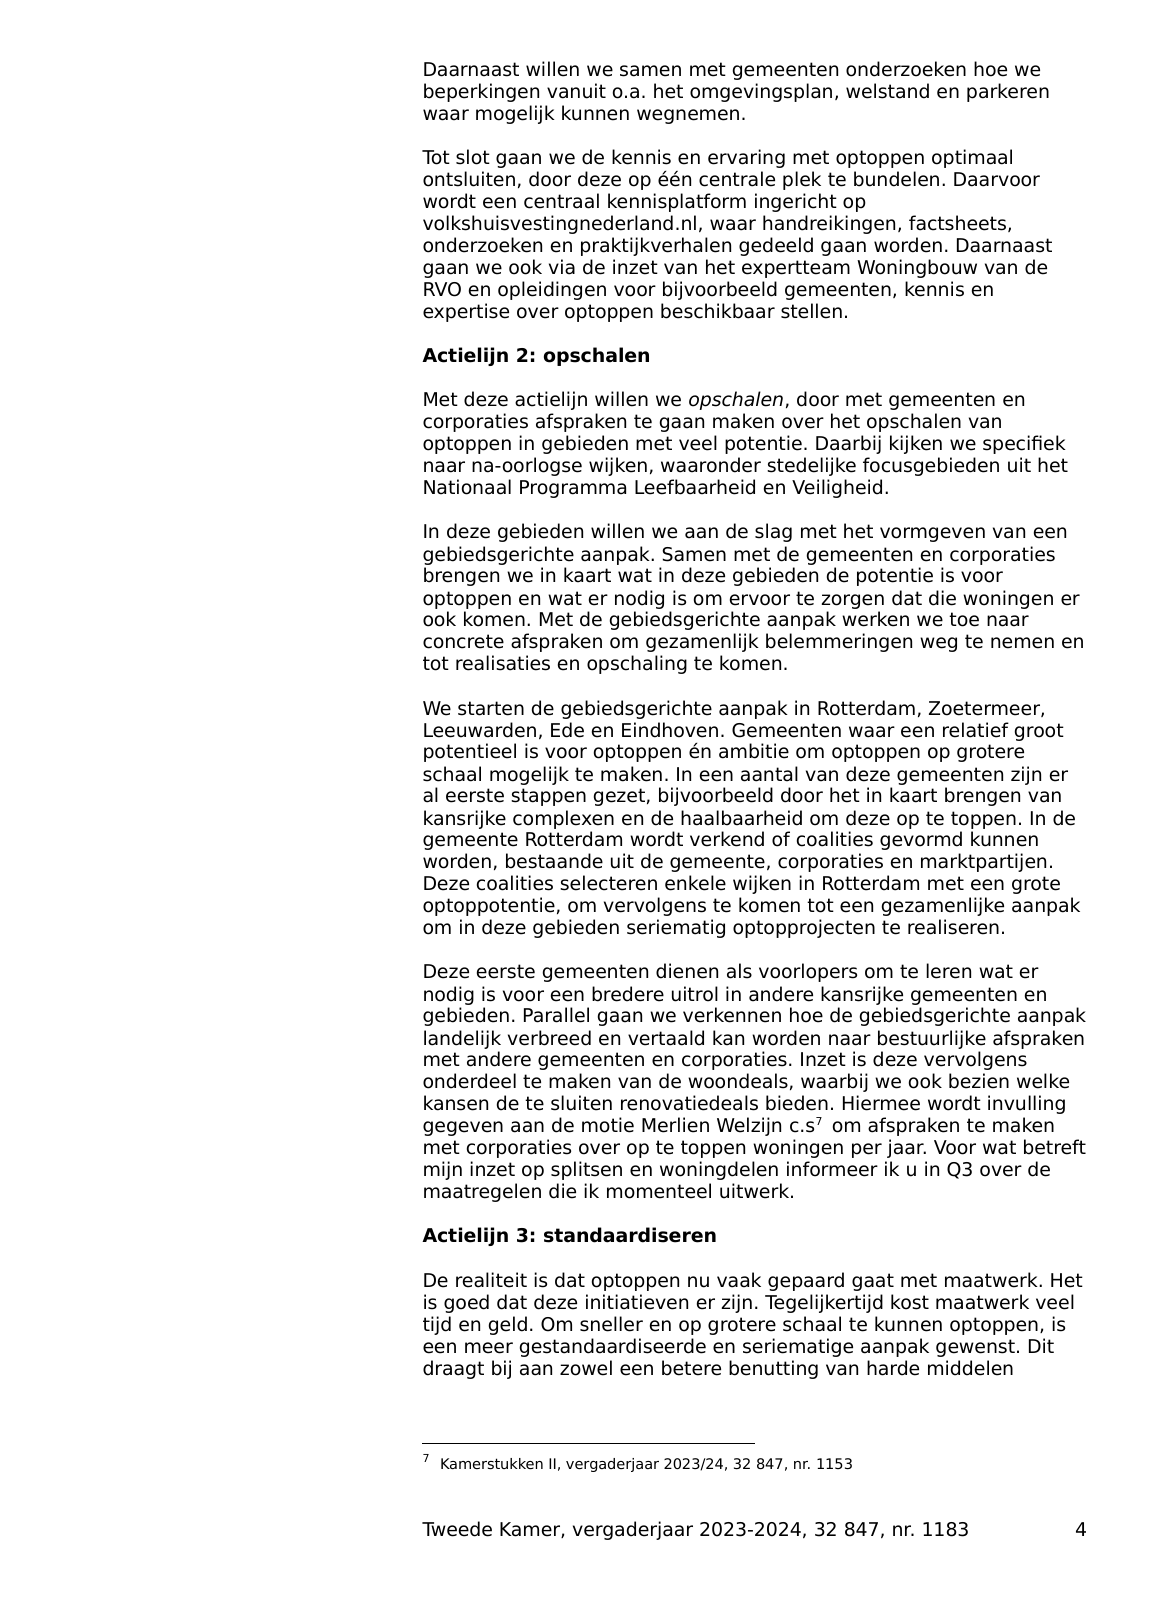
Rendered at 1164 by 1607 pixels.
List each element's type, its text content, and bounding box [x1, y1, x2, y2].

text Met deze actielijn willen we opschalen, door met gemeenten en corporaties afspraken te gaan maken over het opschalen van optoppen in gebieden met veel potentie. Daarbij kijken we specifiek naar na-oorlogse wijken, waaronder stedelijke focusgebieden uit het Nationaal Programma Leefbaarheid en Veiligheid. [422, 389, 1087, 499]
subtitle Actielijn 3: standaardiseren [422, 1225, 1087, 1247]
text Tot slot gaan we de kennis en ervaring met optoppen optimaal ontsluiten, door deze op één centrale plek te bundelen. Daarvoor wordt een centraal kennisplatform ingericht op volkshuisvestingnederland.nl, waar handreikingen, factsheets, onderzoeken en praktijkverhalen gedeeld gaan worden. Daarnaast gaan we ook via de inzet van het expertteam Woningbouw van de RVO en opleidingen voor bijvoorbeeld gemeenten, kennis en expertise over optoppen beschikbaar stellen. [422, 147, 1087, 323]
text We starten de gebiedsgerichte aanpak in Rotterdam, Zoetermeer, Leeuwarden, Ede en Eindhoven. Gemeenten waar een relatief groot potentieel is voor optoppen én ambitie om optoppen op grotere schaal mogelijk te maken. In een aantal van deze gemeenten zijn er al eerste stappen gezet, bijvoorbeeld door het in kaart brengen van kansrijke complexen en de haalbaarheid om deze op te toppen. In de gemeente Rotterdam wordt verkend of coalities gevormd kunnen worden, bestaande uit de gemeente, corporaties en marktpartijen. Deze coalities selecteren enkele wijken in Rotterdam met een grote optoppotentie, om vervolgens te komen tot een gezamenlijke aanpak om in deze gebieden seriematig optopprojecten te realiseren. [422, 697, 1087, 939]
text Deze eerste gemeenten dienen als voorlopers om te leren wat er nodig is voor een bredere uitrol in andere kansrijke gemeenten en gebieden. Parallel gaan we verkennen hoe de gebiedsgerichte aanpak landelijk verbreed en vertaald kan worden naar bestuurlijke afspraken met andere gemeenten en corporaties. Inzet is deze vervolgens onderdeel te maken van de woondeals, waarbij we ook bezien welke kansen de te sluiten renovatiedeals bieden. Hiermee wordt invulling gegeven aan de motie Merlien Welzijn c.s om afspraken te maken met corporaties over op te toppen woningen per jaar. Voor wat betreft mijn inzet op splitsen en woningdelen informeer ik u in Q3 over de maatregelen die ik momenteel uitwerk. [422, 961, 1087, 1203]
text In deze gebieden willen we aan de slag met het vormgeven van een gebiedsgerichte aanpak. Samen met de gemeenten en corporaties brengen we in kaart wat in deze gebieden de potentie is voor optoppen en wat er nodig is om ervoor te zorgen dat die woningen er ook komen. Met de gebiedsgerichte aanpak werken we toe naar concrete afspraken om gezamenlijk belemmeringen weg te nemen en tot realisaties en opschaling te komen. [422, 521, 1087, 675]
text Daarnaast willen we samen met gemeenten onderzoeken hoe we beperkingen vanuit o.a. het omgevingsplan, welstand en parkeren waar mogelijk kunnen wegnemen. [422, 59, 1087, 125]
text Kamerstukken II, vergaderjaar 2023/24, 32 847, nr. 1153 [422, 1452, 1087, 1474]
text De realiteit is dat optoppen nu vaak gepaard gaat met maatwerk. Het is goed dat deze initiatieven er zijn. Tegelijkertijd kost maatwerk veel tijd en geld. Om sneller en op grotere schaal te kunnen optoppen, is een meer gestandaardiseerde en seriematige aanpak gewenst. Dit draagt bij aan zowel een betere benutting van harde middelen [422, 1269, 1087, 1379]
subtitle Actielijn 2: opschalen [422, 345, 1087, 367]
